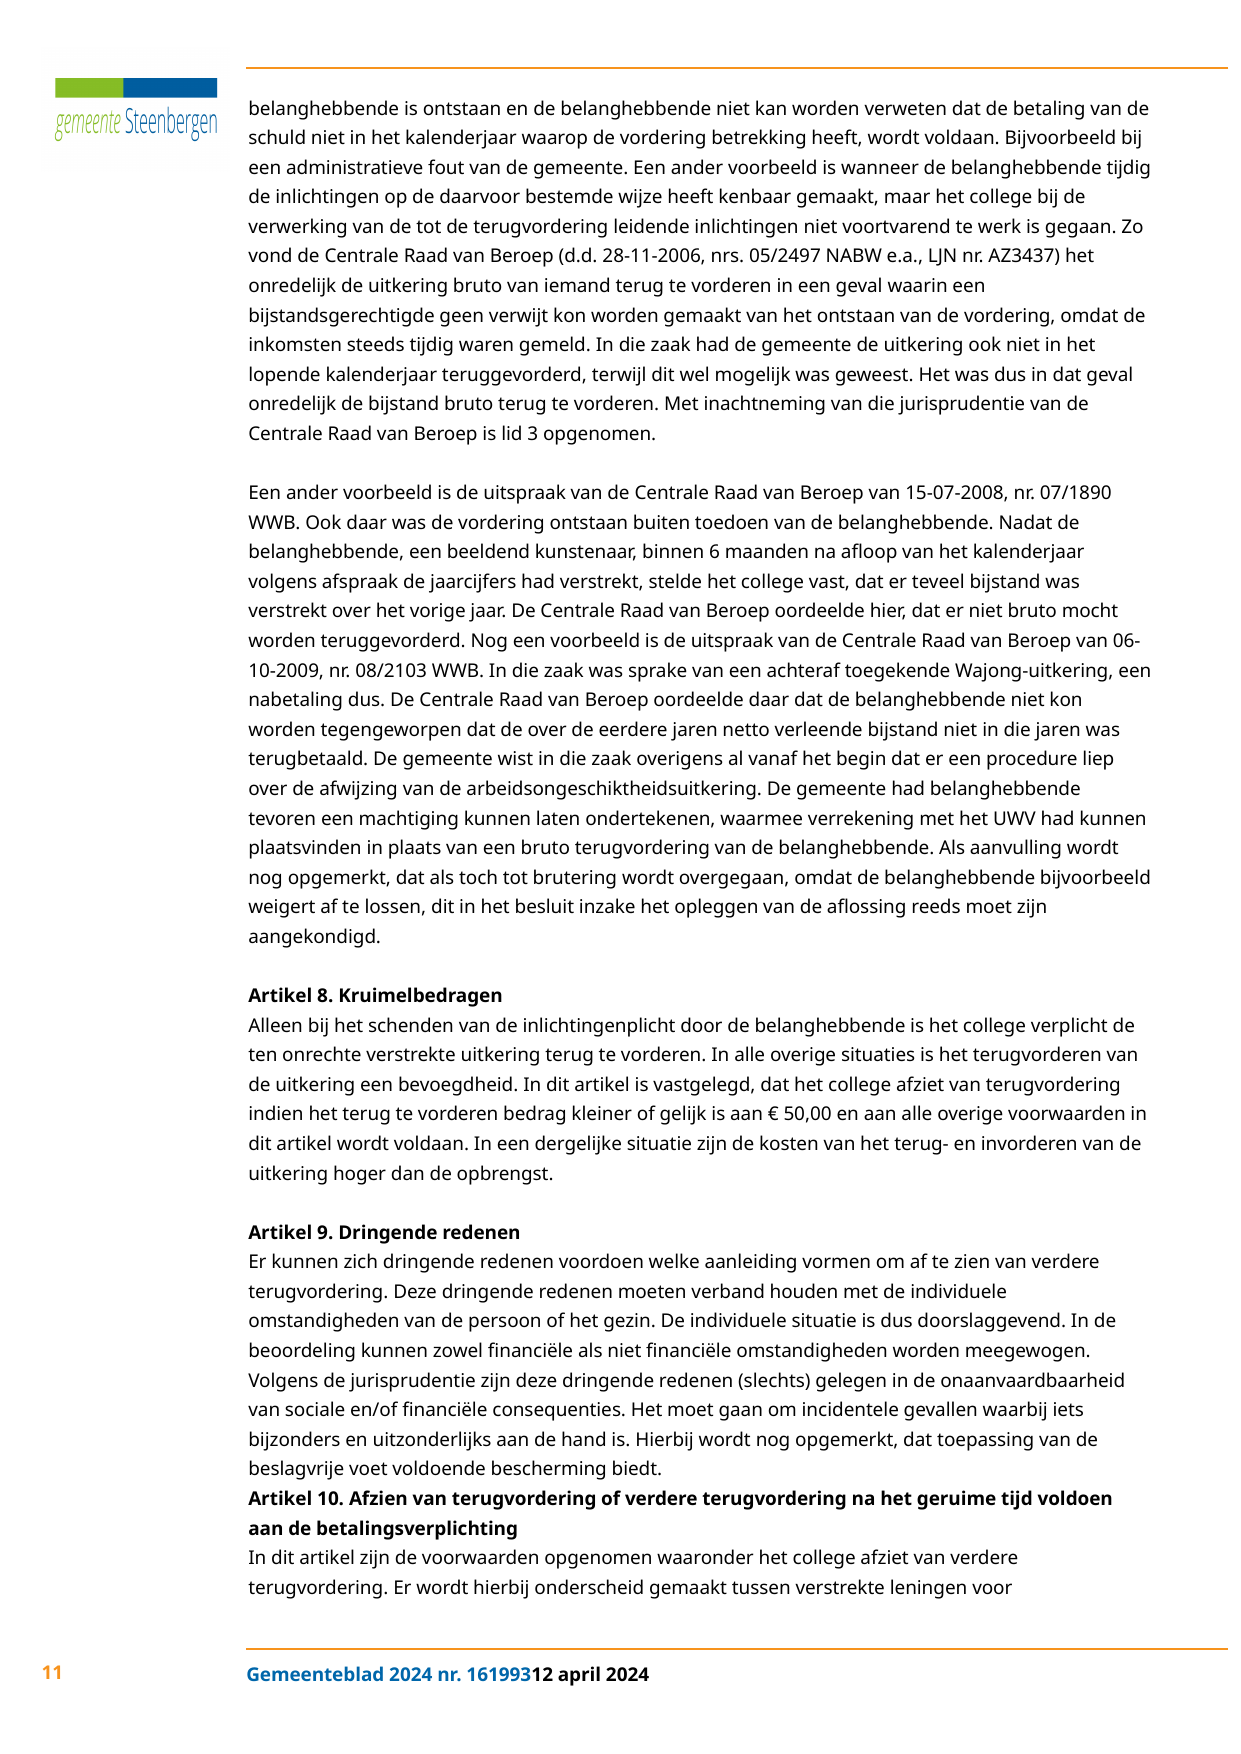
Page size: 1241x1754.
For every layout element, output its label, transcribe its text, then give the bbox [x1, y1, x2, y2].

text In dit artikel zijn de voorwaarden opgenomen waaronder het college afziet van verdere terugvordering. Er wordt hierbij onderscheid gemaakt tussen verstrekte leningen voor [248, 1544, 1152, 1600]
picture [41, 47, 231, 172]
text Artikel 10. Afzien van terugvordering of verdere terugvordering na het geruime tijd voldoen aan de betalingsverplichting [248, 1485, 1152, 1541]
text Artikel 8. Kruimelbedragen [248, 982, 1152, 1008]
text Artikel 9. Dringende redenen [248, 1219, 1152, 1245]
text Een ander voorbeeld is de uitspraak van de Centrale Raad van Beroep van 15-07-2008, nr. 07/1890 WWB. Ook daar was de vordering ontstaan buiten toedoen van de belanghebbende. Nadat de belanghebbende, een beeldend kunstenaar, binnen 6 maanden na afloop van het kalenderjaar volgens afspraak de jaarcijfers had verstrekt, stelde het college vast, dat er teveel bijstand was verstrekt over het vorige jaar. De Centrale Raad van Beroep oordeelde hier, dat er niet bruto mocht worden teruggevorderd. Nog een voorbeeld is de uitspraak van de Centrale Raad van Beroep van 06-10-2009, nr. 08/2103 WWB. In die zaak was sprake van een achteraf toegekende Wajong-uitkering, een nabetaling dus. De Centrale Raad van Beroep oordeelde daar dat de belanghebbende niet kon worden tegengeworpen dat de over de eerdere jaren netto verleende bijstand niet in die jaren was terugbetaald. De gemeente wist in die zaak overigens al vanaf het begin dat er een procedure liep over de afwijzing van de arbeidsongeschiktheidsuitkering. De gemeente had belanghebbende tevoren een machtiging kunnen laten ondertekenen, waarmee verrekening met het UWV had kunnen plaatsvinden in plaats van een bruto terugvordering van de belanghebbende. Als aanvulling wordt nog opgemerkt, dat als toch tot brutering wordt overgegaan, omdat de belanghebbende bijvoorbeeld weigert af te lossen, dit in het besluit inzake het opleggen van de aflossing reeds moet zijn aangekondigd. [248, 479, 1152, 949]
text Alleen bij het schenden van de inlichtingenplicht door de belanghebbende is het college verplicht de ten onrechte verstrekte uitkering terug te vorderen. In alle overige situaties is het terugvorderen van de uitkering een bevoegdheid. In dit artikel is vastgelegd, dat het college afziet van terugvordering indien het terug te vorderen bedrag kleiner of gelijk is aan € 50,00 en aan alle overige voorwaarden in dit artikel wordt voldaan. In een dergelijke situatie zijn de kosten van het terug- en invorderen van de uitkering hoger dan de opbrengst. [248, 1012, 1152, 1186]
text belanghebbende is ontstaan en de belanghebbende niet kan worden verweten dat de betaling van de schuld niet in het kalenderjaar waarop de vordering betrekking heeft, wordt voldaan. Bijvoorbeeld bij een administratieve fout van de gemeente. Een ander voorbeeld is wanneer de belanghebbende tijdig de inlichtingen op de daarvoor bestemde wijze heeft kenbaar gemaakt, maar het college bij de verwerking van de tot de terugvordering leidende inlichtingen niet voortvarend te werk is gegaan. Zo vond de Centrale Raad van Beroep (d.d. 28-11-2006, nrs. 05/2497 NABW e.a., LJN nr. AZ3437) het onredelijk de uitkering bruto van iemand terug te vorderen in een geval waarin een bijstandsgerechtigde geen verwijt kon worden gemaakt van het ontstaan van de vordering, omdat de inkomsten steeds tijdig waren gemeld. In die zaak had de gemeente de uitkering ook niet in het lopende kalenderjaar teruggevorderd, terwijl dit wel mogelijk was geweest. Het was dus in dat geval onredelijk de bijstand bruto terug te vorderen. Met inachtneming van die jurisprudentie van de Centrale Raad van Beroep is lid 3 opgenomen. [248, 95, 1152, 446]
text Er kunnen zich dringende redenen voordoen welke aanleiding vormen om af te zien van verdere terugvordering. Deze dringende redenen moeten verband houden met de individuele omstandigheden van de persoon of het gezin. De individuele situatie is dus doorslaggevend. In de beoordeling kunnen zowel financiële als niet financiële omstandigheden worden meegewogen. Volgens de jurisprudentie zijn deze dringende redenen (slechts) gelegen in de onaanvaardbaarheid van sociale en/of financiële consequenties. Het moet gaan om incidentele gevallen waarbij iets bijzonders en uitzonderlijks aan de hand is. Hierbij wordt nog opgemerkt, dat toepassing van de beslagvrije voet voldoende bescherming biedt. [248, 1248, 1152, 1481]
